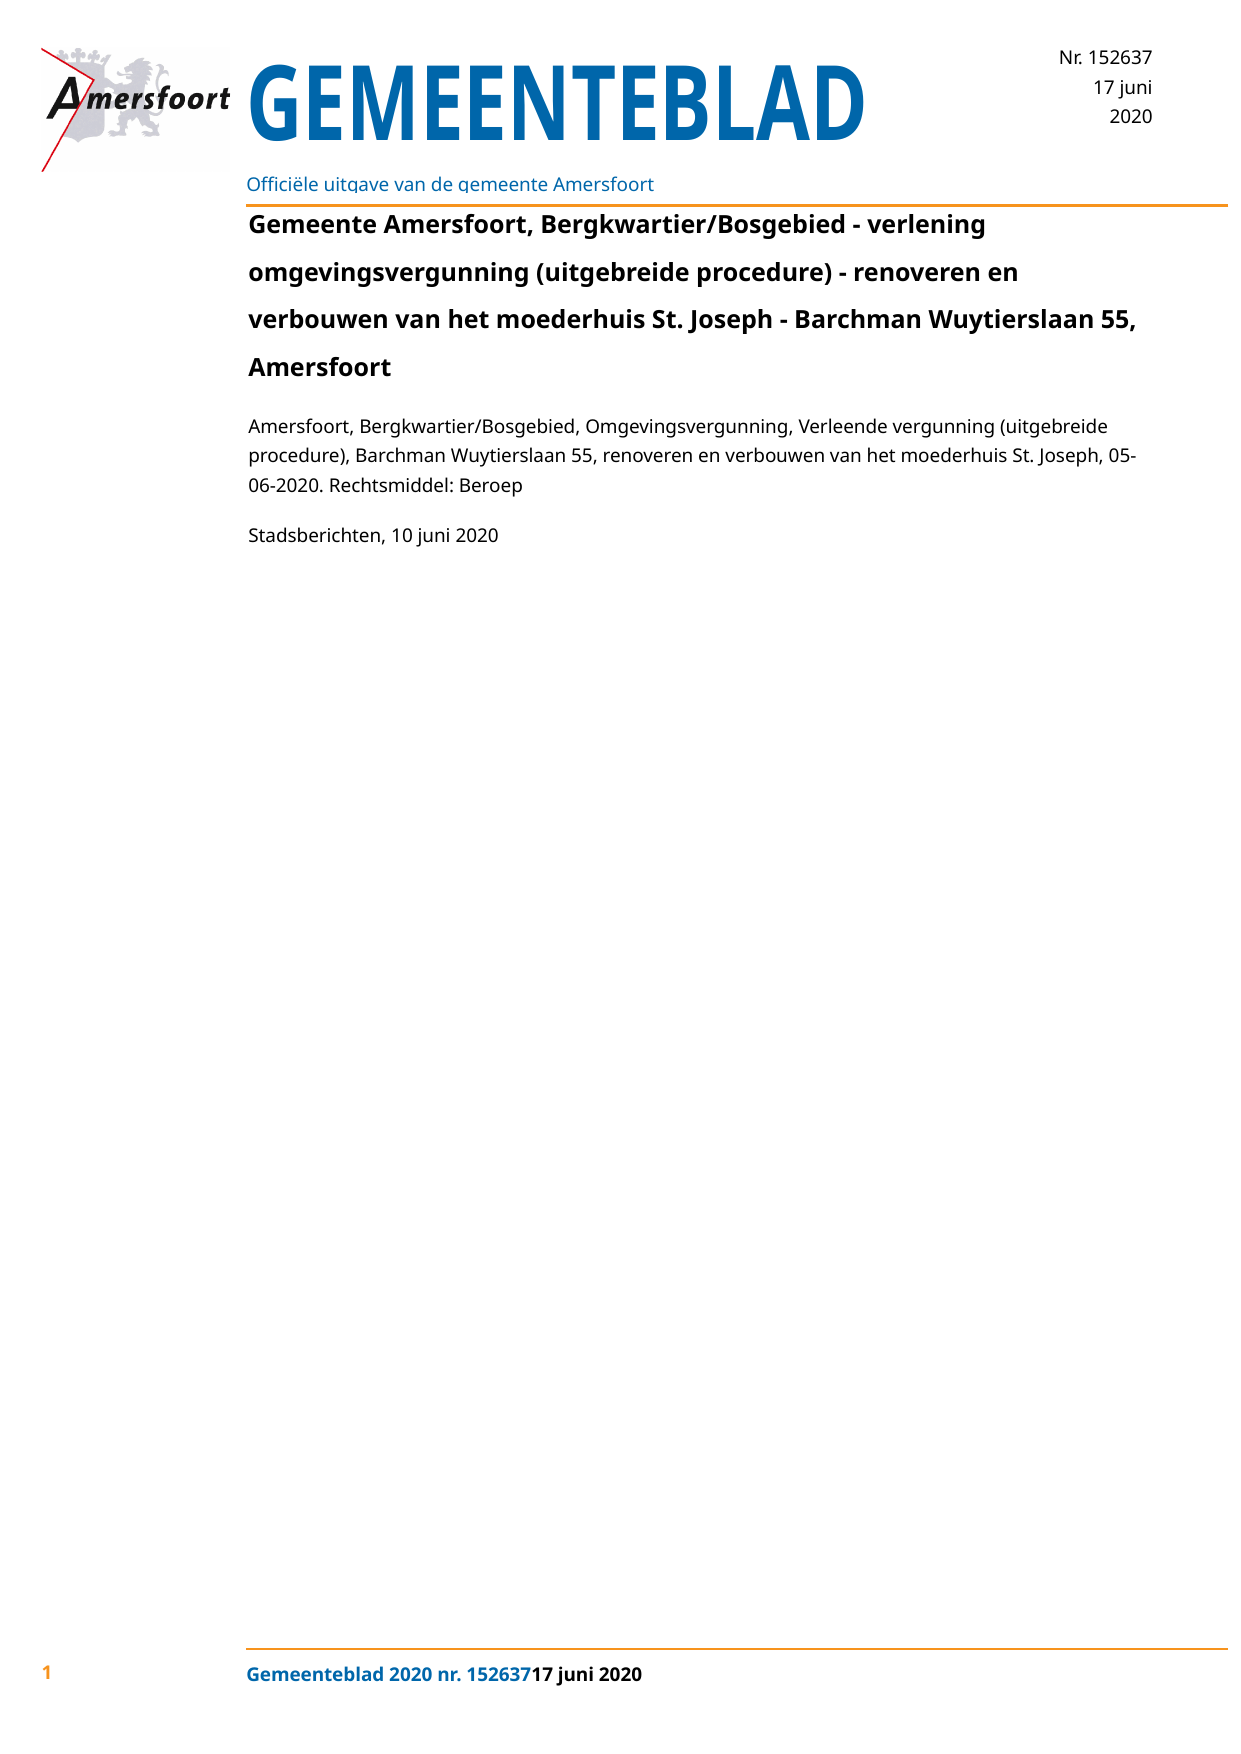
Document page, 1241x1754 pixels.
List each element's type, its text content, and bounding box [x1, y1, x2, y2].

picture [41, 47, 231, 172]
text Gemeente Amersfoort, Bergkwartier/Bosgebied - verlening omgevingsvergunning (uitgebreide procedure) - renoveren en verbouwen van het moederhuis St. Joseph - Barchman Wuytierslaan 55, Amersfoort [248, 207, 1152, 384]
text Stadsberichten, 10 juni 2020 [248, 523, 1152, 548]
text Amersfoort, Bergkwartier/Bosgebied, Omgevingsvergunning, Verleende vergunning (uitgebreide procedure), Barchman Wuytierslaan 55, renoveren en verbouwen van het moederhuis St. Joseph, 05-06-2020. Rechtsmiddel: Beroep [248, 413, 1152, 498]
